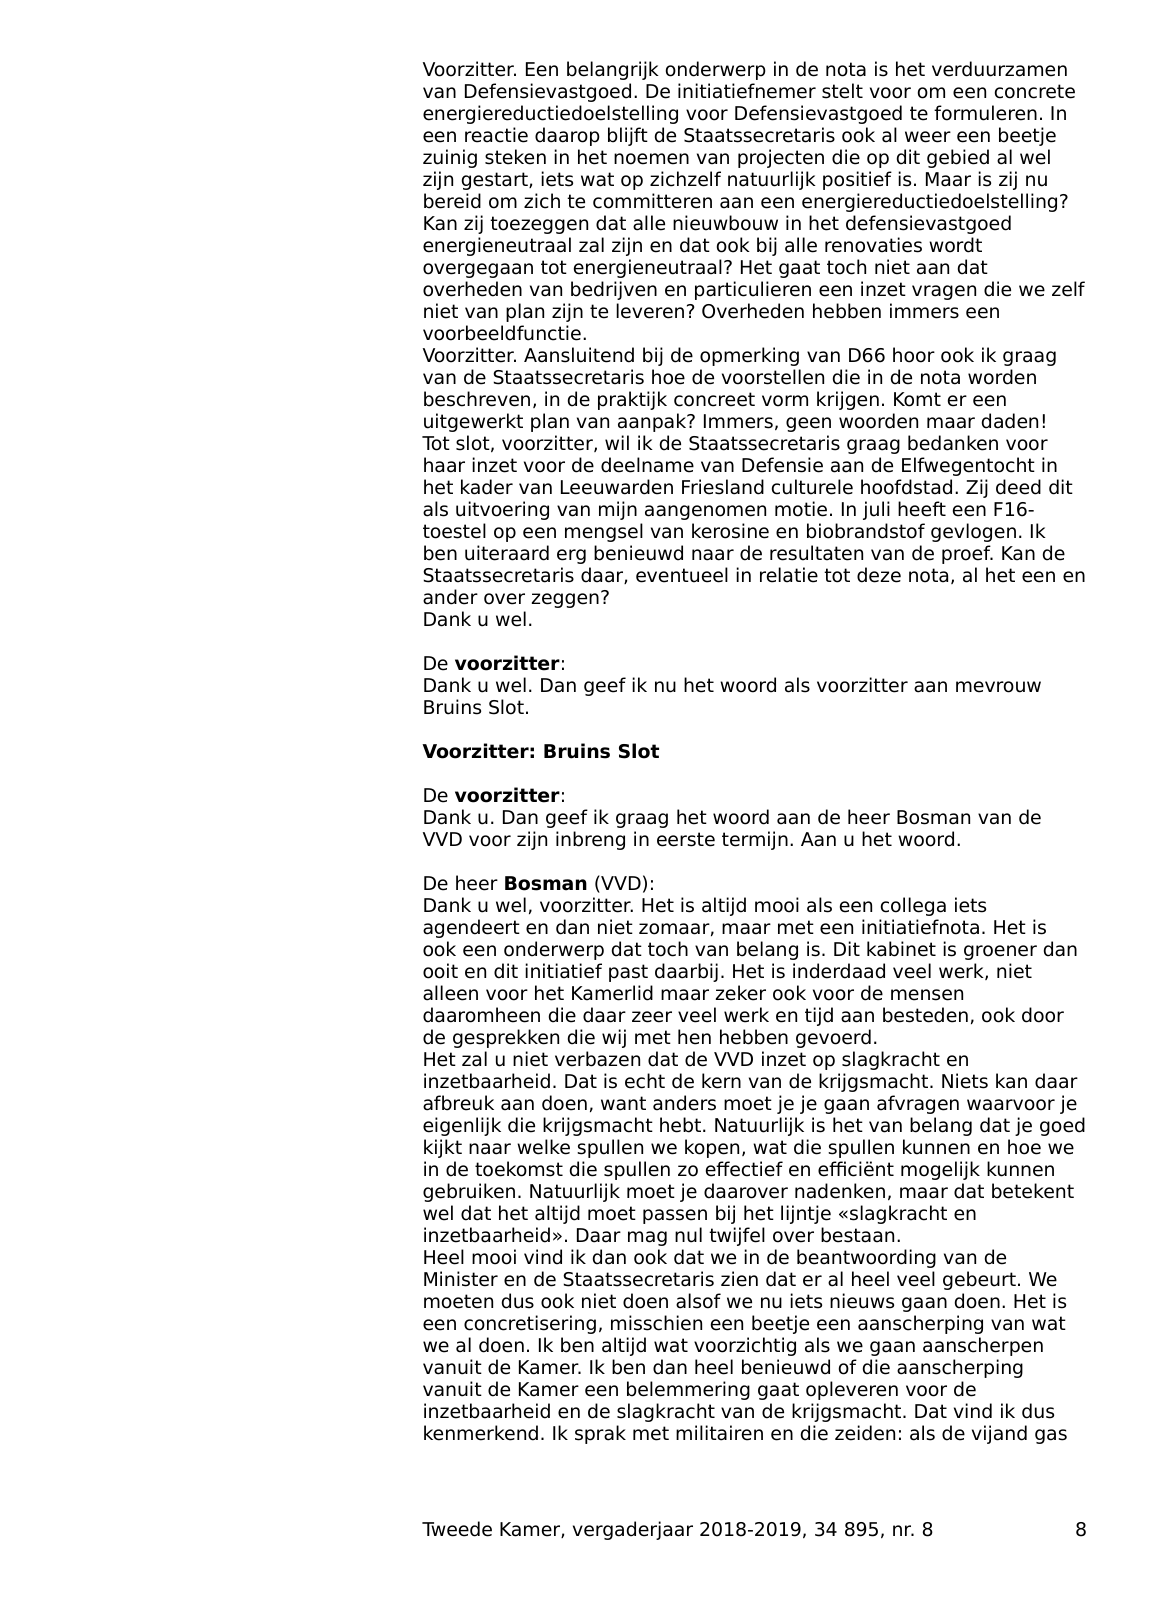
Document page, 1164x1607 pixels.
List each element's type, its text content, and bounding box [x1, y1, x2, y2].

text Heel mooi vind ik dan ook dat we in de beantwoording van de Minister en de Staatssecretaris zien dat er al heel veel gebeurt. We moeten dus ook niet doen alsof we nu iets nieuws gaan doen. Het is een concretisering, misschien een beetje een aanscherping van wat we al doen. Ik ben altijd wat voorzichtig als we gaan aanscherpen vanuit de Kamer. Ik ben dan heel benieuwd of die aanscherping vanuit de Kamer een belemmering gaat opleveren voor de inzetbaarheid en de slagkracht van de krijgsmacht. Dat vind ik dus kenmerkend. Ik sprak met militairen en die zeiden: als de vijand gas [422, 1247, 1087, 1444]
text Het zal u niet verbazen dat de VVD inzet op slagkracht en inzetbaarheid. Dat is echt de kern van de krijgsmacht. Niets kan daar afbreuk aan doen, want anders moet je je gaan afvragen waarvoor je eigenlijk die krijgsmacht hebt. Natuurlijk is het van belang dat je goed kijkt naar welke spullen we kopen, wat die spullen kunnen en hoe we in de toekomst die spullen zo effectief en efficiënt mogelijk kunnen gebruiken. Natuurlijk moet je daarover nadenken, maar dat betekent wel dat het altijd moet passen bij het lijntje «slagkracht en inzetbaarheid». Daar mag nul twijfel over bestaan. [422, 1049, 1087, 1247]
text Dank u wel. Dan geef ik nu het woord als voorzitter aan mevrouw Bruins Slot. [422, 675, 1087, 719]
text Dank u wel, voorzitter. Het is altijd mooi als een collega iets agendeert en dan niet zomaar, maar met een initiatiefnota. Het is ook een onderwerp dat toch van belang is. Dit kabinet is groener dan ooit en dit initiatief past daarbij. Het is inderdaad veel werk, niet alleen voor het Kamerlid maar zeker ook voor de mensen daaromheen die daar zeer veel werk en tijd aan besteden, ook door de gesprekken die wij met hen hebben gevoerd. [422, 895, 1087, 1049]
text Voorzitter. Aansluitend bij de opmerking van D66 hoor ook ik graag van de Staatssecretaris hoe de voorstellen die in de nota worden beschreven, in de praktijk concreet vorm krijgen. Komt er een uitgewerkt plan van aanpak? Immers, geen woorden maar daden! [422, 345, 1087, 433]
text Voorzitter. Een belangrijk onderwerp in de nota is het verduurzamen van Defensievastgoed. De initiatiefnemer stelt voor om een concrete energiereductiedoelstelling voor Defensievastgoed te formuleren. In een reactie daarop blijft de Staatssecretaris ook al weer een beetje zuinig steken in het noemen van projecten die op dit gebied al wel zijn gestart, iets wat op zichzelf natuurlijk positief is. Maar is zij nu bereid om zich te committeren aan een energiereductiedoelstelling? Kan zij toezeggen dat alle nieuwbouw in het defensievastgoed energieneutraal zal zijn en dat ook bij alle renovaties wordt overgegaan tot energieneutraal? Het gaat toch niet aan dat overheden van bedrijven en particulieren een inzet vragen die we zelf niet van plan zijn te leveren? Overheden hebben immers een voorbeeldfunctie. [422, 59, 1087, 345]
text De voorzitter: [422, 785, 1087, 807]
text Dank u wel. [422, 608, 1087, 631]
text De heer Bosman (VVD): [422, 873, 1087, 895]
subtitle Voorzitter: Bruins Slot [422, 741, 1087, 763]
text Dank u. Dan geef ik graag het woord aan de heer Bosman van de VVD voor zijn inbreng in eerste termijn. Aan u het woord. [422, 807, 1087, 851]
text De voorzitter: [422, 653, 1087, 675]
text Tot slot, voorzitter, wil ik de Staatssecretaris graag bedanken voor haar inzet voor de deelname van Defensie aan de Elfwegentocht in het kader van Leeuwarden Friesland culturele hoofdstad. Zij deed dit als uitvoering van mijn aangenomen motie. In juli heeft een F16-toestel op een mengsel van kerosine en biobrandstof gevlogen. Ik ben uiteraard erg benieuwd naar de resultaten van de proef. Kan de Staatssecretaris daar, eventueel in relatie tot deze nota, al het een en ander over zeggen? [422, 433, 1087, 608]
